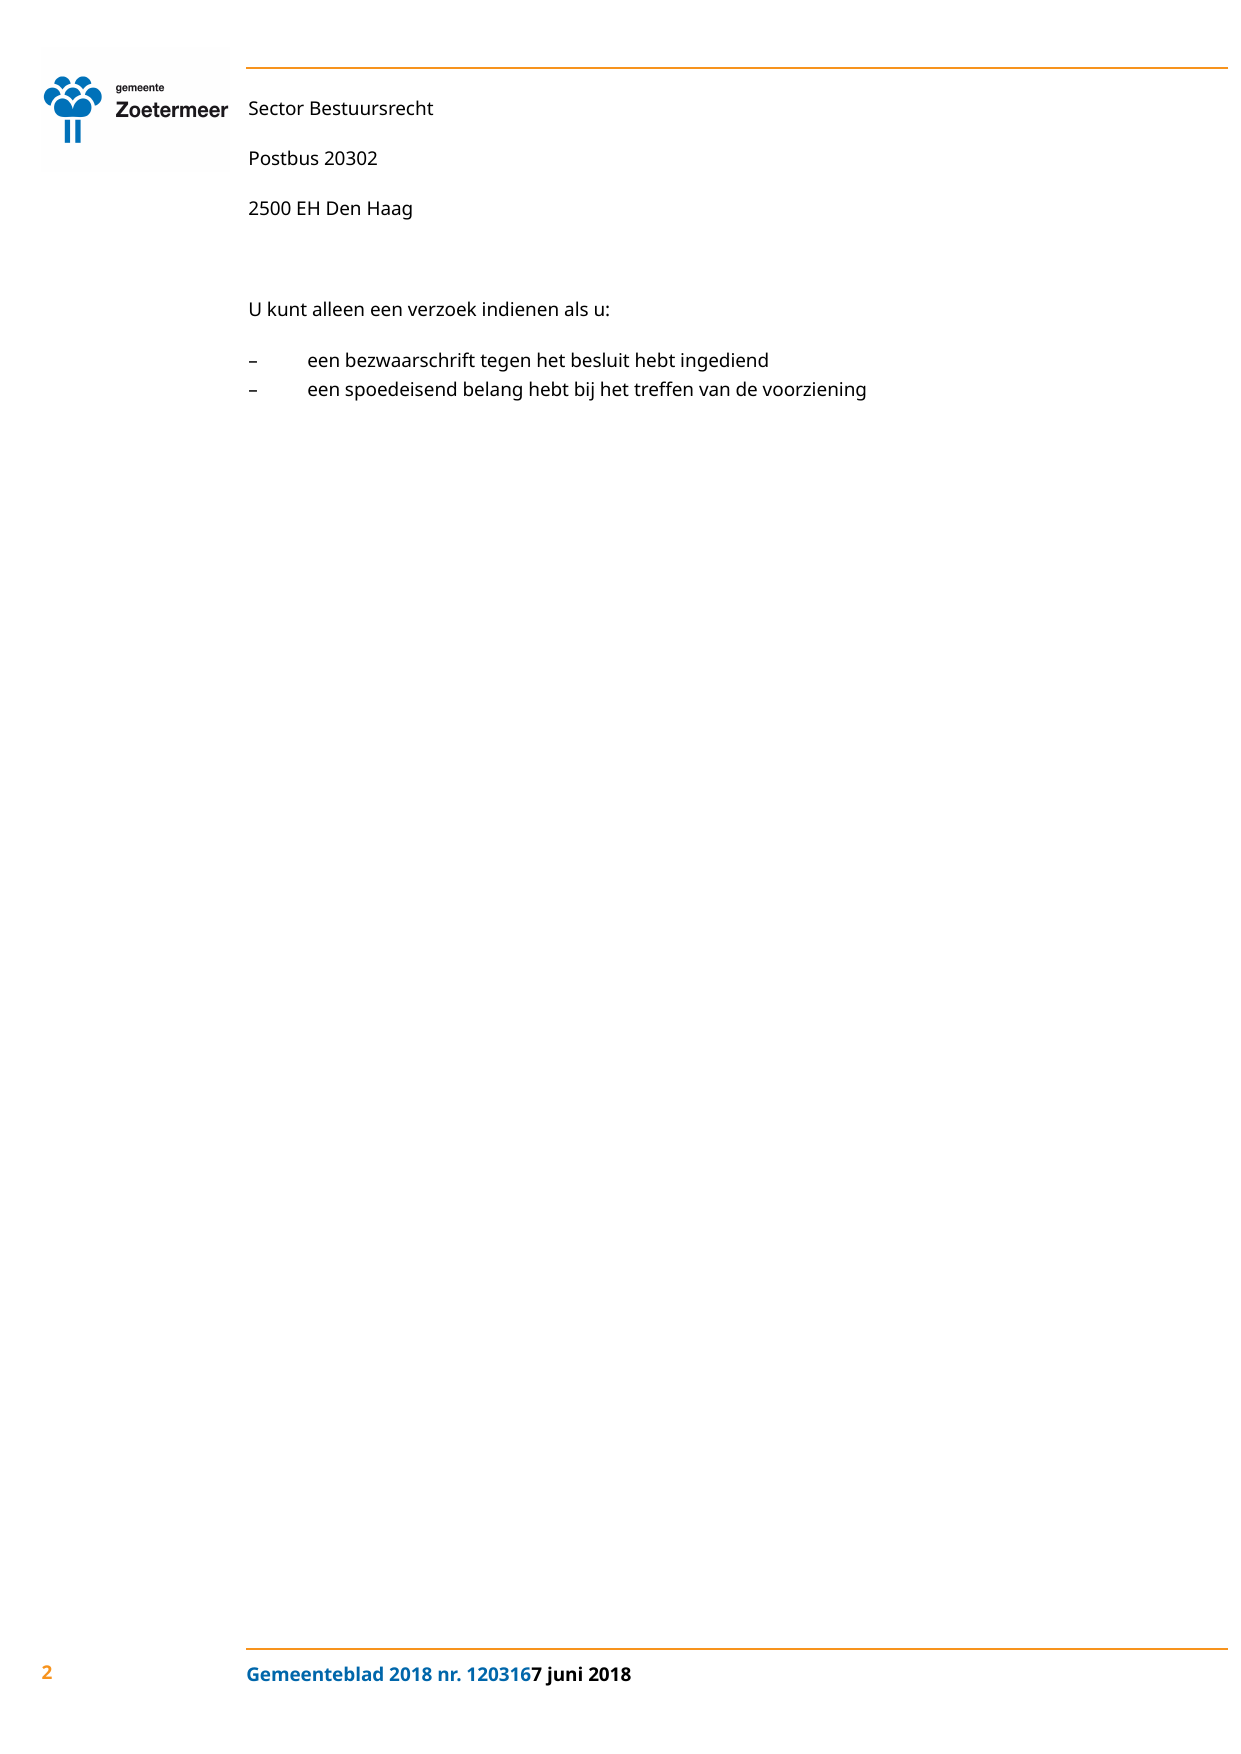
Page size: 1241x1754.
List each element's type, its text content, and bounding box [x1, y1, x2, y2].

list een spoedeisend belang hebt bij het treffen van de voorziening [248, 376, 1152, 402]
text Sector Bestuursrecht [248, 95, 1152, 121]
text Postbus 20302 [248, 145, 1152, 171]
list een bezwaarschrift tegen het besluit hebt ingediend [248, 347, 1152, 373]
picture [41, 47, 231, 172]
text U kunt alleen een verzoek indienen als u: [248, 296, 1152, 322]
text 2500 EH Den Haag [248, 196, 1152, 221]
